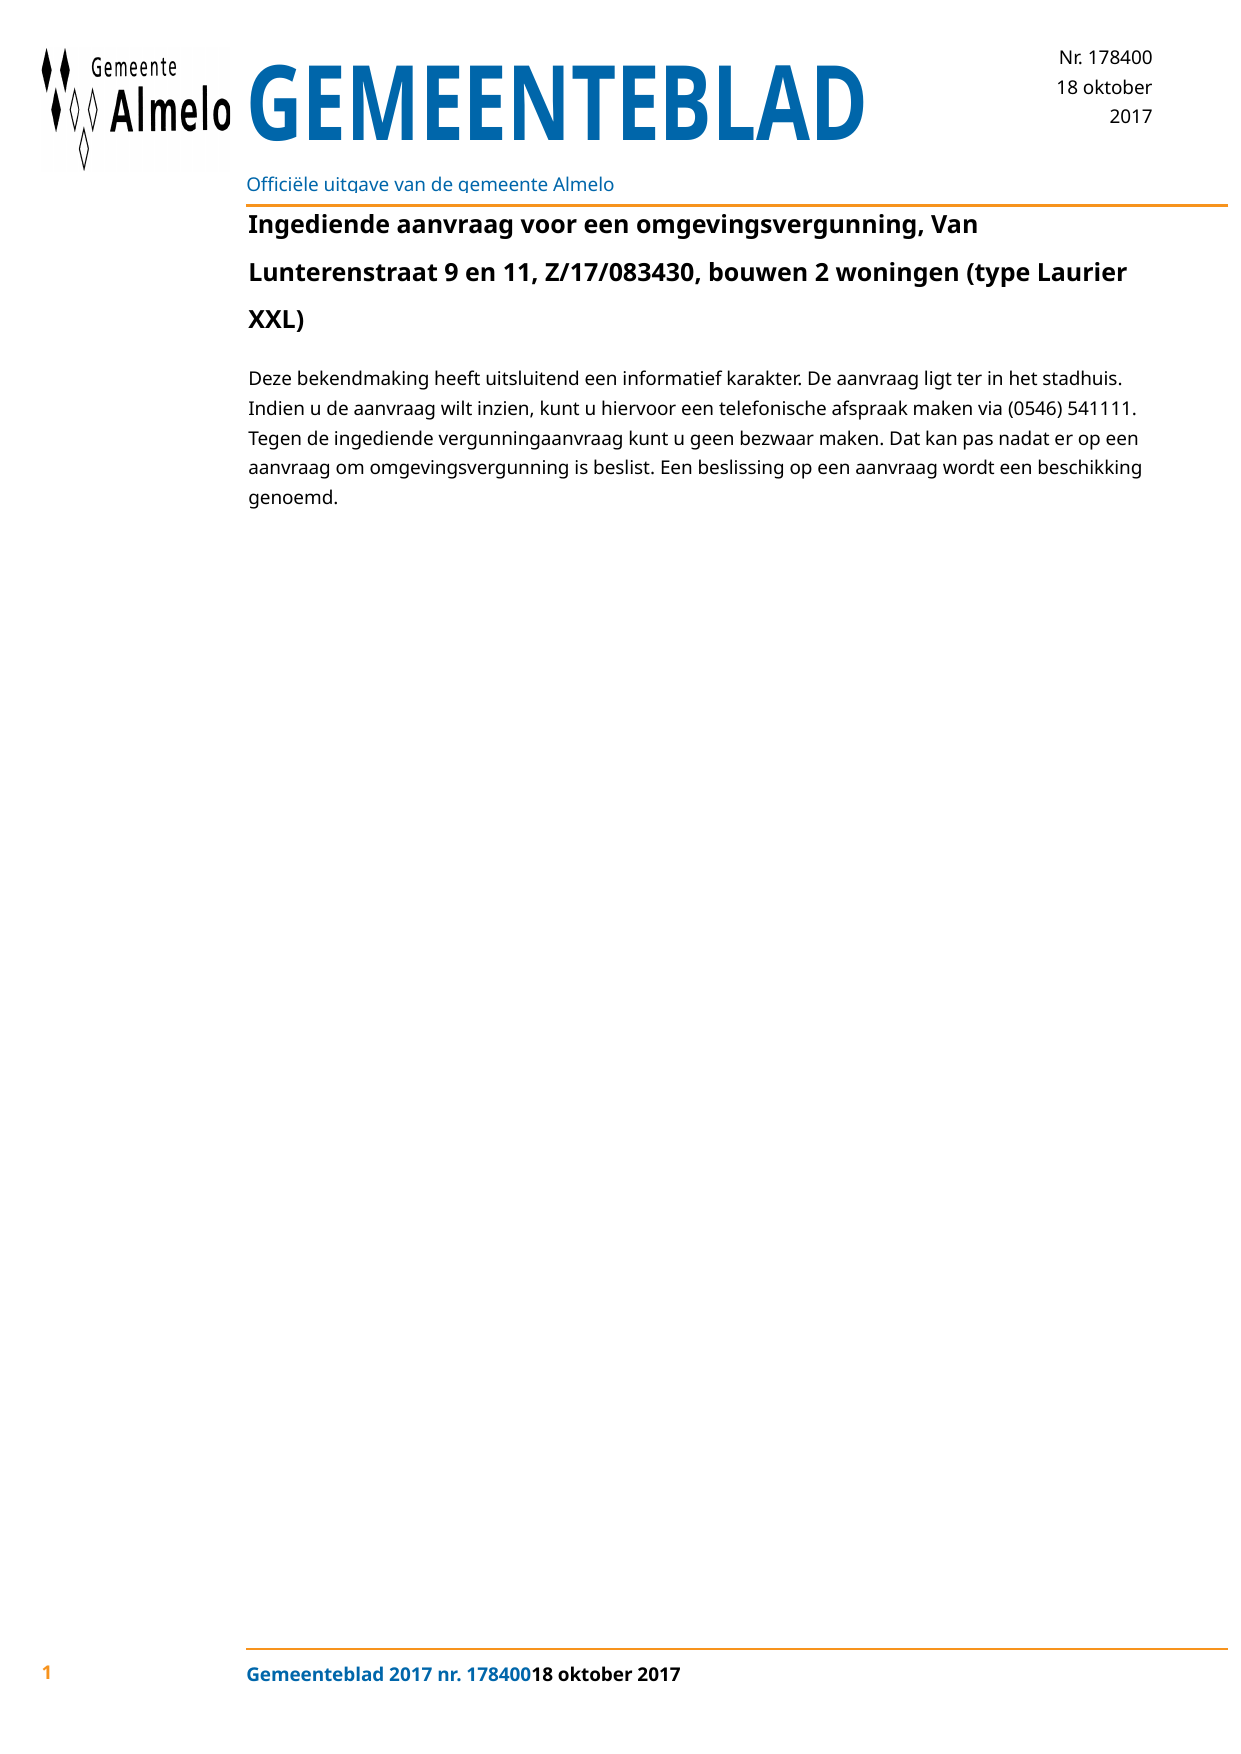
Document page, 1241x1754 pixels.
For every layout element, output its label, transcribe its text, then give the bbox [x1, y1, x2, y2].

text Ingediende aanvraag voor een omgevingsvergunning, Van Lunterenstraat 9 en 11, Z/17/083430, bouwen 2 woningen (type Laurier XXL) [248, 207, 1152, 336]
text Deze bekendmaking heeft uitsluitend een informatief karakter. De aanvraag ligt ter in het stadhuis. Indien u de aanvraag wilt inzien, kunt u hiervoor een telefonische afspraak maken via (0546) 541111. Tegen de ingediende vergunningaanvraag kunt u geen bezwaar maken. Dat kan pas nadat er op een aanvraag om omgevingsvergunning is beslist. Een beslissing op een aanvraag wordt een beschikking genoemd. [248, 366, 1152, 509]
picture [41, 47, 231, 172]
